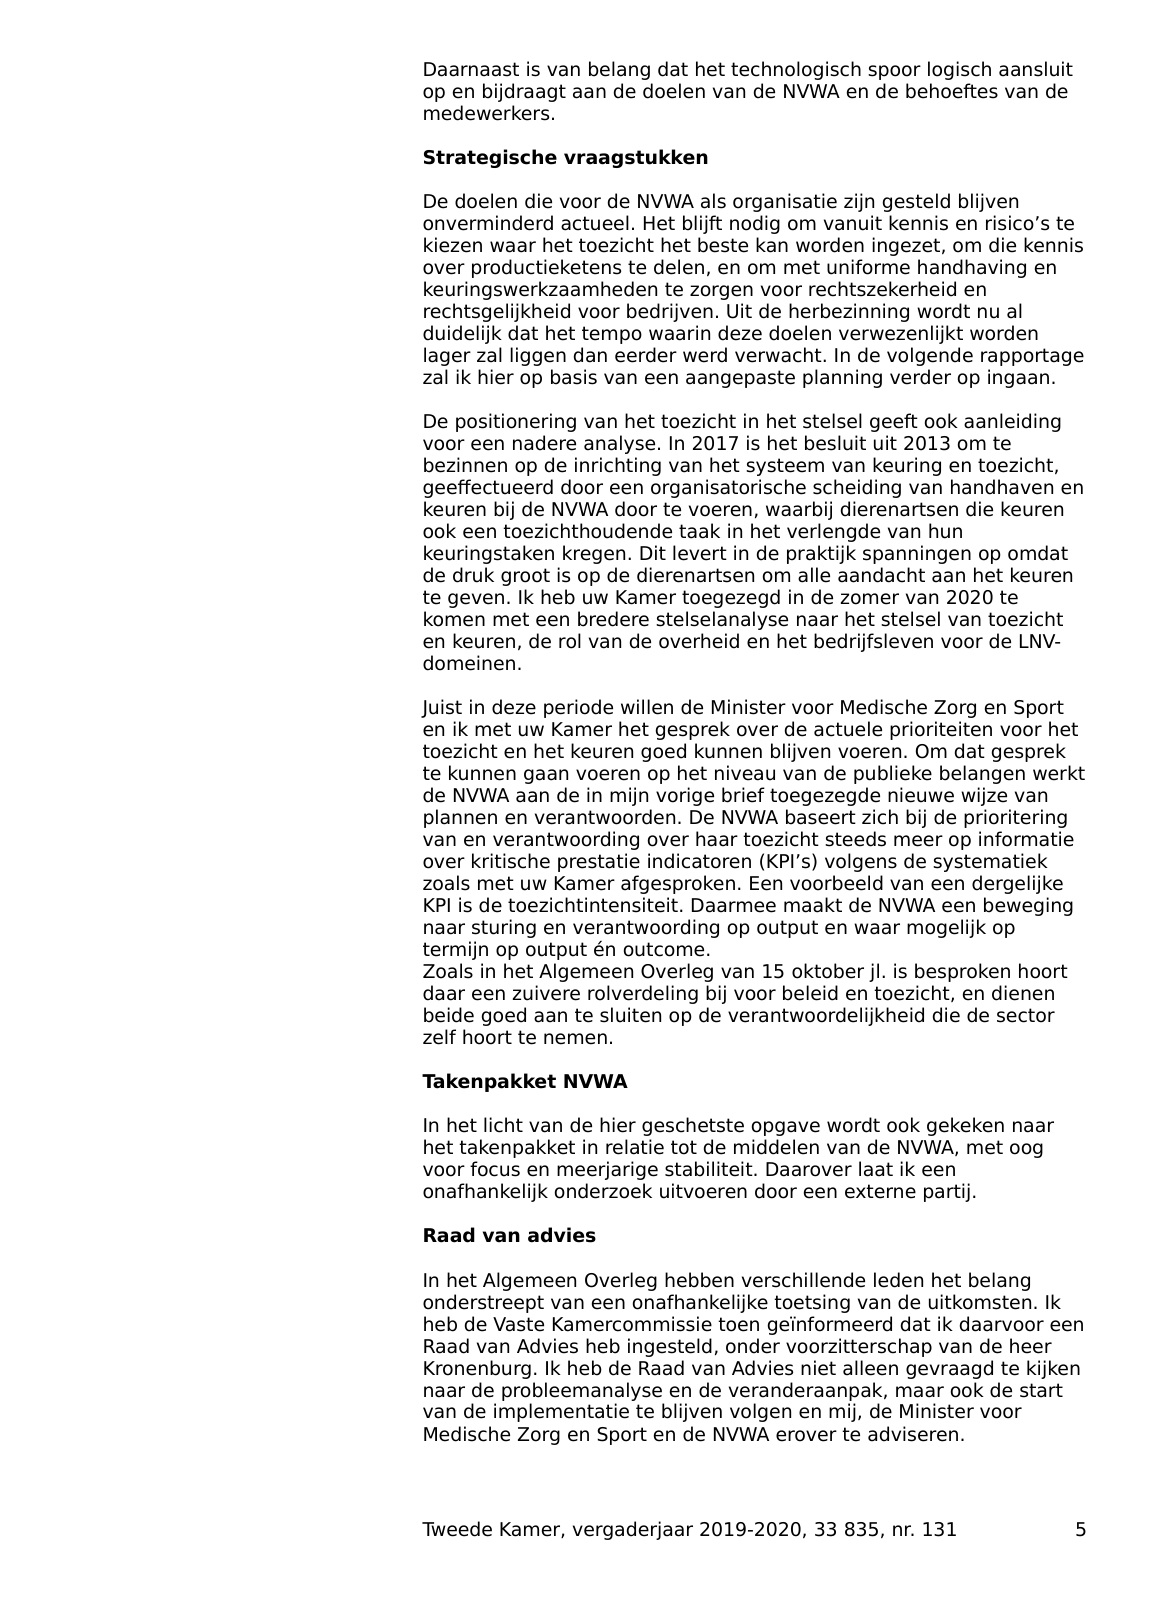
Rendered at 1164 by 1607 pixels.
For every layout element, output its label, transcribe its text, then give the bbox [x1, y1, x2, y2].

subtitle Takenpakket NVWA [422, 1071, 1087, 1093]
text De doelen die voor de NVWA als organisatie zijn gesteld blijven onverminderd actueel. Het blijft nodig om vanuit kennis en risico’s te kiezen waar het toezicht het beste kan worden ingezet, om die kennis over productieketens te delen, en om met uniforme handhaving en keuringswerkzaamheden te zorgen voor rechtszekerheid en rechtsgelijkheid voor bedrijven. Uit de herbezinning wordt nu al duidelijk dat het tempo waarin deze doelen verwezenlijkt worden lager zal liggen dan eerder werd verwacht. In de volgende rapportage zal ik hier op basis van een aangepaste planning verder op ingaan. [422, 191, 1087, 389]
subtitle Raad van advies [422, 1225, 1087, 1247]
text Daarnaast is van belang dat het technologisch spoor logisch aansluit op en bijdraagt aan de doelen van de NVWA en de behoeftes van de medewerkers. [422, 59, 1087, 125]
text Juist in deze periode willen de Minister voor Medische Zorg en Sport en ik met uw Kamer het gesprek over de actuele prioriteiten voor het toezicht en het keuren goed kunnen blijven voeren. Om dat gesprek te kunnen gaan voeren op het niveau van de publieke belangen werkt de NVWA aan de in mijn vorige brief toegezegde nieuwe wijze van plannen en verantwoorden. De NVWA baseert zich bij de prioritering van en verantwoording over haar toezicht steeds meer op informatie over kritische prestatie indicatoren (KPI’s) volgens de systematiek zoals met uw Kamer afgesproken. Een voorbeeld van een dergelijke KPI is de toezichtintensiteit. Daarmee maakt de NVWA een beweging naar sturing en verantwoording op output en waar mogelijk op termijn op output én outcome. [422, 697, 1087, 961]
subtitle Strategische vraagstukken [422, 147, 1087, 169]
text In het licht van de hier geschetste opgave wordt ook gekeken naar het takenpakket in relatie tot de middelen van de NVWA, met oog voor focus en meerjarige stabiliteit. Daarover laat ik een onafhankelijk onderzoek uitvoeren door een externe partij. [422, 1115, 1087, 1203]
text In het Algemeen Overleg hebben verschillende leden het belang onderstreept van een onafhankelijke toetsing van de uitkomsten. Ik heb de Vaste Kamercommissie toen geïnformeerd dat ik daarvoor een Raad van Advies heb ingesteld, onder voorzitterschap van de heer Kronenburg. Ik heb de Raad van Advies niet alleen gevraagd te kijken naar de probleemanalyse en de veranderaanpak, maar ook de start van de implementatie te blijven volgen en mij, de Minister voor Medische Zorg en Sport en de NVWA erover te adviseren. [422, 1269, 1087, 1445]
text De positionering van het toezicht in het stelsel geeft ook aanleiding voor een nadere analyse. In 2017 is het besluit uit 2013 om te bezinnen op de inrichting van het systeem van keuring en toezicht, geeffectueerd door een organisatorische scheiding van handhaven en keuren bij de NVWA door te voeren, waarbij dierenartsen die keuren ook een toezichthoudende taak in het verlengde van hun keuringstaken kregen. Dit levert in de praktijk spanningen op omdat de druk groot is op de dierenartsen om alle aandacht aan het keuren te geven. Ik heb uw Kamer toegezegd in de zomer van 2020 te komen met een bredere stelselanalyse naar het stelsel van toezicht en keuren, de rol van de overheid en het bedrijfsleven voor de LNV-domeinen. [422, 411, 1087, 675]
text Zoals in het Algemeen Overleg van 15 oktober jl. is besproken hoort daar een zuivere rolverdeling bij voor beleid en toezicht, en dienen beide goed aan te sluiten op de verantwoordelijkheid die de sector zelf hoort te nemen. [422, 961, 1087, 1049]
